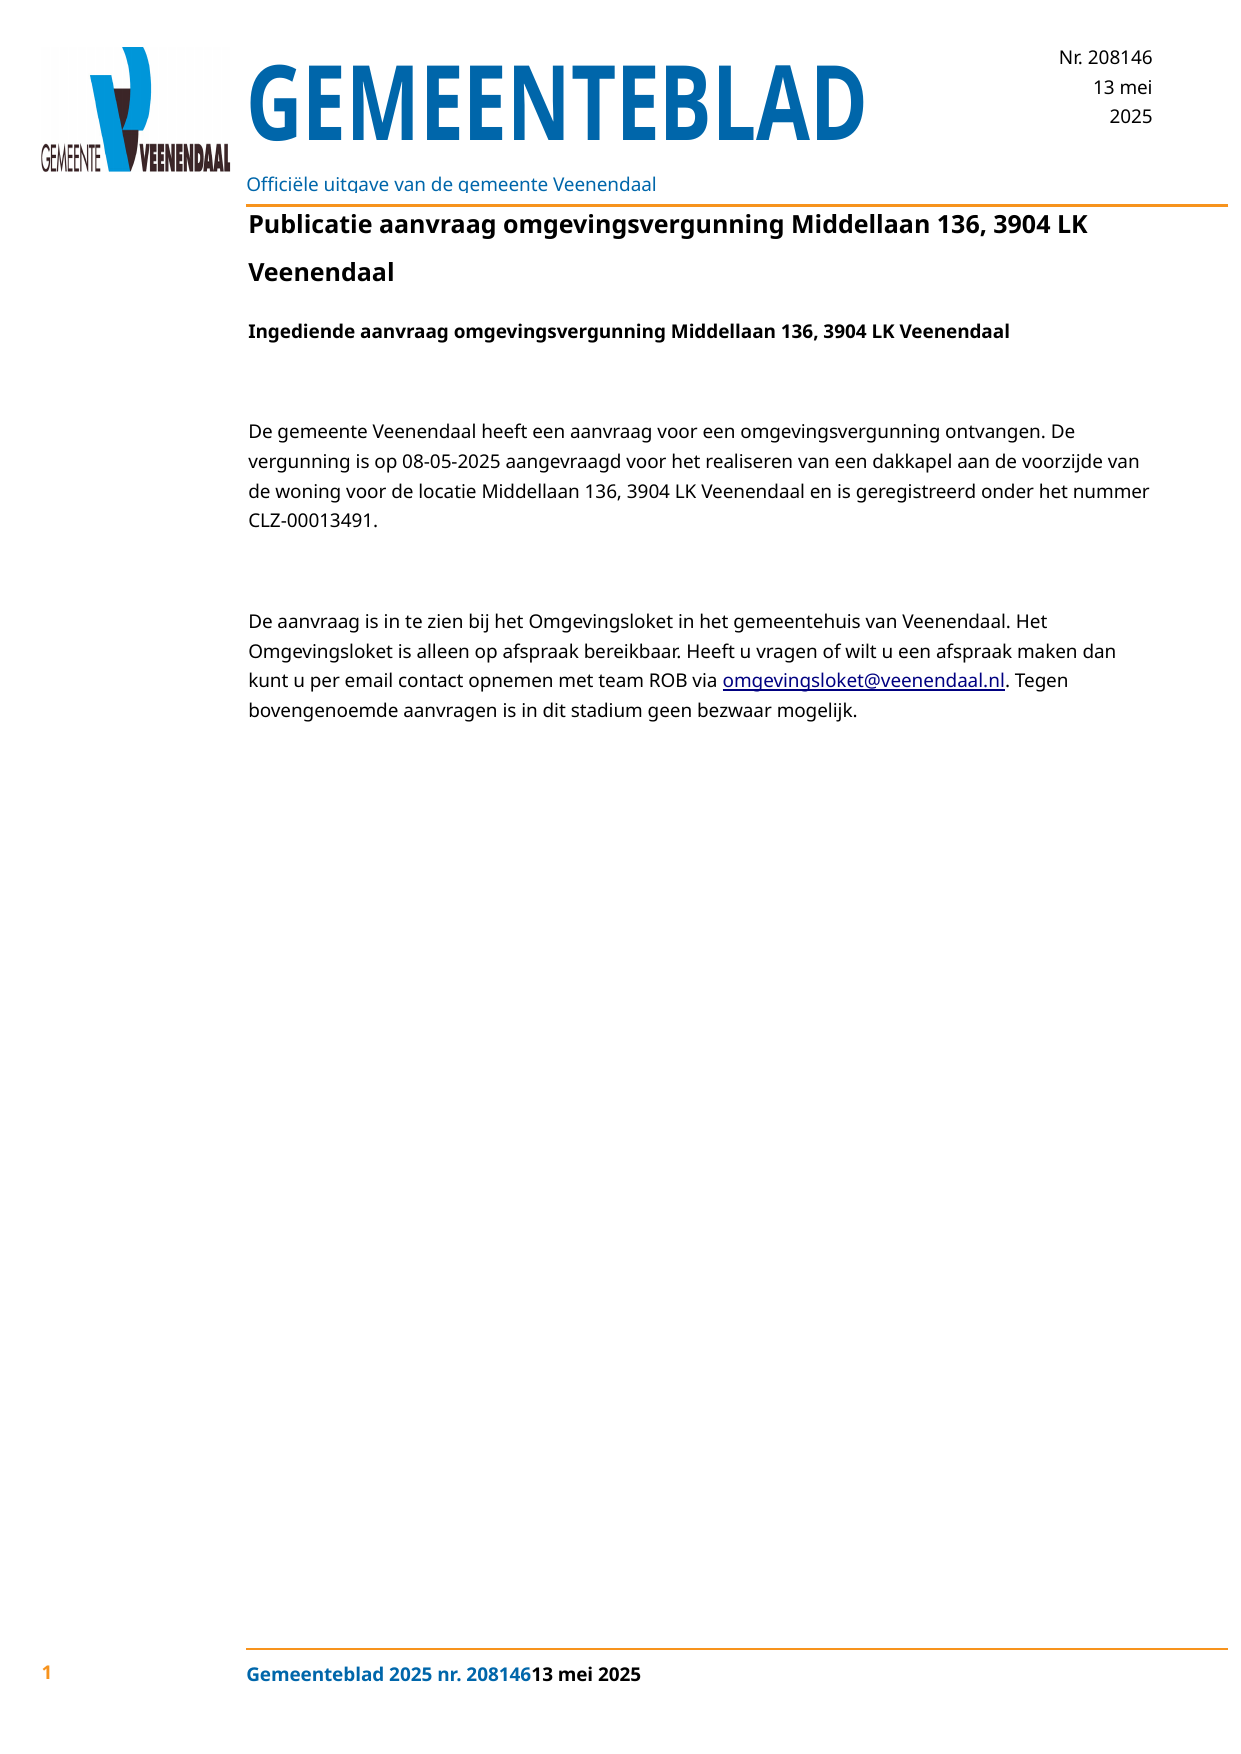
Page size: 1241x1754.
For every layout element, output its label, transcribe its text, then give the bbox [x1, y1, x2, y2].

text Ingediende aanvraag omgevingsvergunning Middellaan 136, 3904 LK Veenendaal [248, 318, 1152, 344]
text Publicatie aanvraag omgevingsvergunning Middellaan 136, 3904 LK Veenendaal [248, 207, 1152, 288]
text De gemeente Veenendaal heeft een aanvraag voor een omgevingsvergunning ontvangen. De vergunning is op 08-05-2025 aangevraagd voor het realiseren van een dakkapel aan de voorzijde van de woning voor de locatie Middellaan 136, 3904 LK Veenendaal en is geregistreerd onder het nummer CLZ-00013491. [248, 419, 1152, 533]
picture [123, 47, 231, 172]
text De aanvraag is in te zien bij het Omgevingsloket in het gemeentehuis van Veenendaal. Het Omgevingsloket is alleen op afspraak bereikbaar. Heeft u vragen of wilt u een afspraak maken dan kunt u per email contact opnemen met team ROB via omgevingsloket@veenendaal.nl. Tegen bovengenoemde aanvragen is in dit stadium geen bezwaar mogelijk. [248, 608, 1152, 723]
picture [41, 47, 130, 172]
